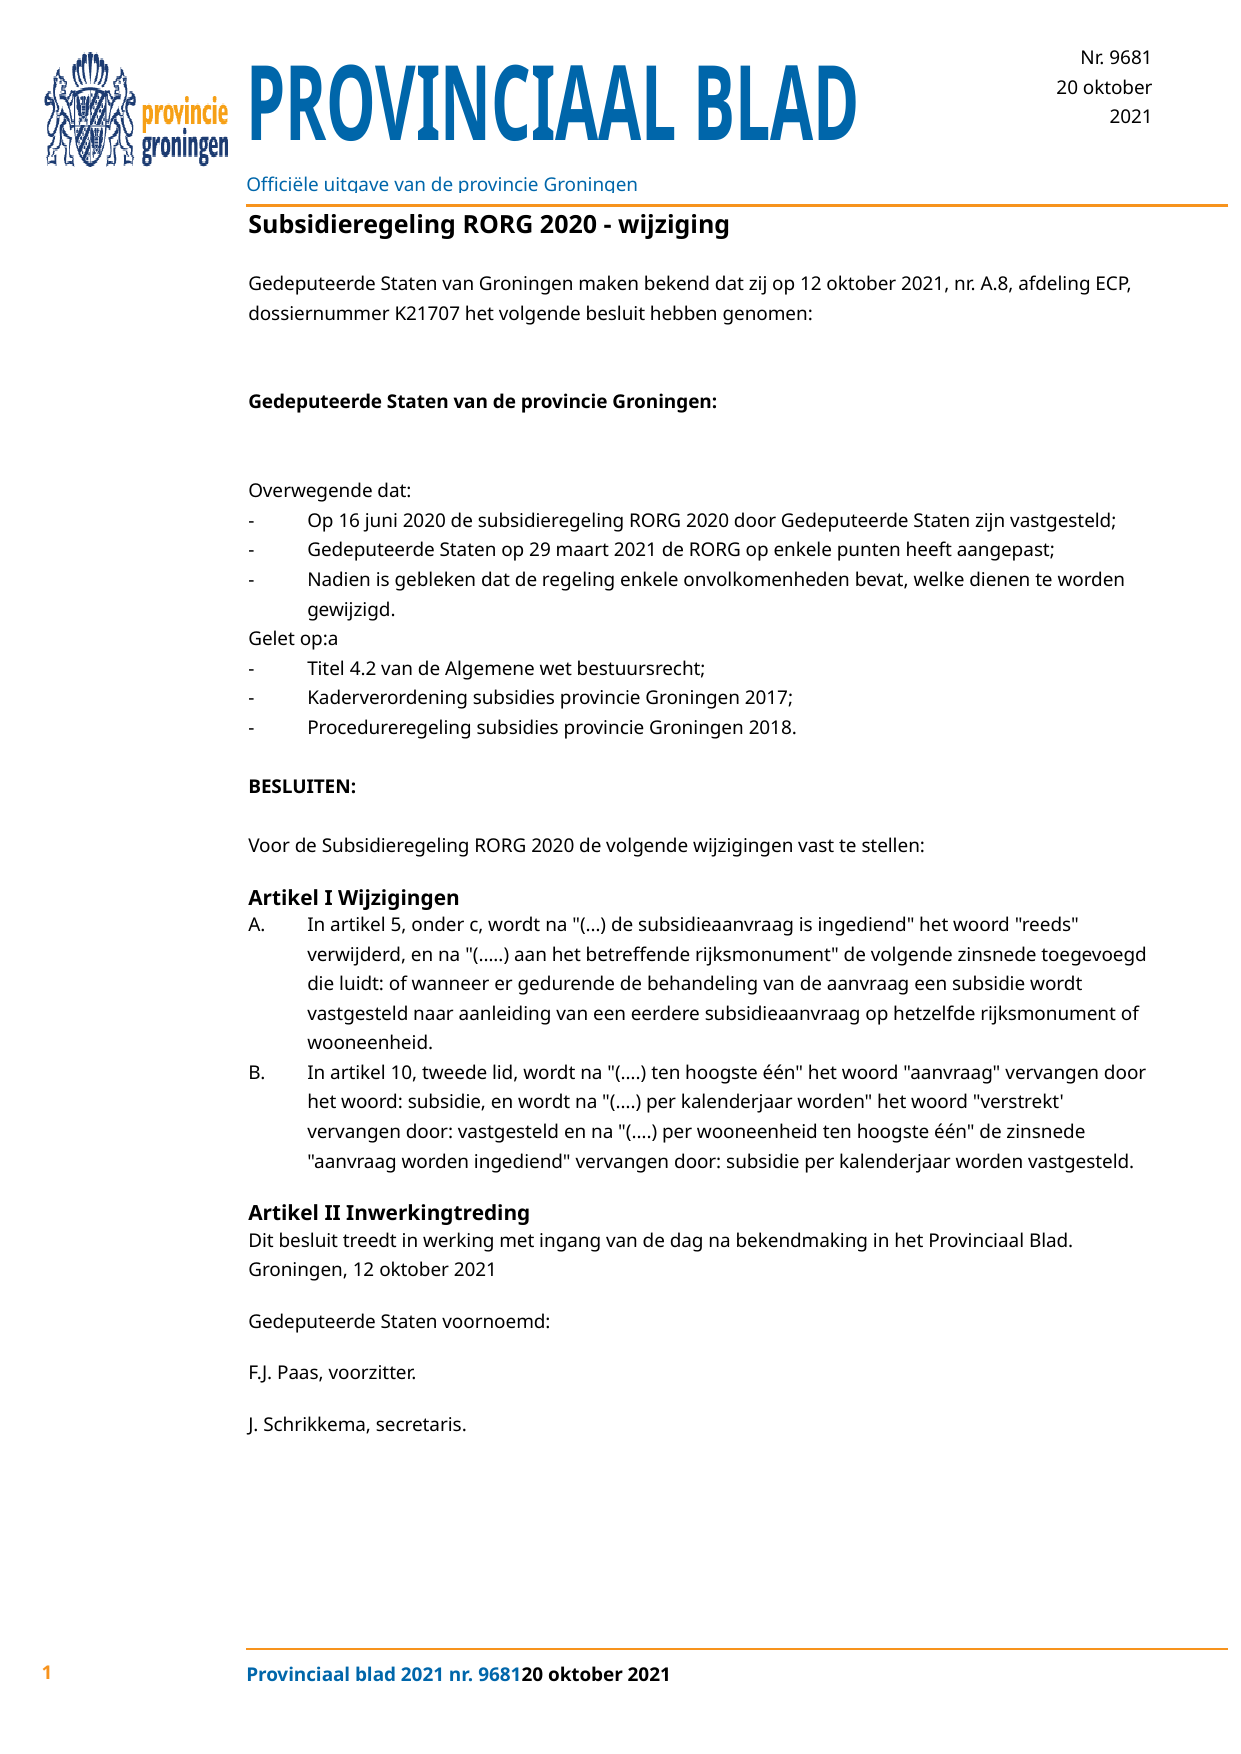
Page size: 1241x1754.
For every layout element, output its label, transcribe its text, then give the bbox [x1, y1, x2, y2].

list In artikel 10, tweede lid, wordt na "(….) ten hoogste één" het woord "aanvraag" vervangen door het woord: subsidie, en wordt na "(….) per kalenderjaar worden" het woord "verstrekt' vervangen door: vastgesteld en na "(….) per wooneenheid ten hoogste één" de zinsnede "aanvraag worden ingediend" vervangen door: subsidie per kalenderjaar worden vastgesteld. [248, 1059, 1152, 1174]
picture [41, 47, 231, 172]
text F.J. Paas, voorzitter. [248, 1359, 1152, 1385]
text Overwegende dat: [248, 477, 1152, 503]
text Dit besluit treedt in werking met ingang van de dag na bekendmaking in het Provinciaal Blad. [248, 1227, 1152, 1252]
text BESLUITEN: [248, 773, 1152, 799]
list Titel 4.2 van de Algemene wet bestuursrecht; [248, 655, 1152, 681]
text Gedeputeerde Staten van de provincie Groningen: [248, 389, 1152, 414]
text Gedeputeerde Staten voornoemd: [248, 1308, 1152, 1333]
text Artikel II Inwerkingtreding [248, 1198, 1152, 1227]
list Kaderverordening subsidies provincie Groningen 2017; [248, 684, 1152, 710]
list Op 16 juni 2020 de subsidieregeling RORG 2020 door Gedeputeerde Staten zijn vastgesteld; [248, 507, 1152, 533]
list In artikel 5, onder c, wordt na "(…) de subsidieaanvraag is ingediend" het woord "reeds" verwijderd, en na "(…..) aan het betreffende rijksmonument" de volgende zinsnede toegevoegd die luidt: of wanneer er gedurende de behandeling van de aanvraag een subsidie wordt vastgesteld naar aanleiding van een eerdere subsidieaanvraag op hetzelfde rijksmonument of wooneenheid. [248, 911, 1152, 1055]
list Procedureregeling subsidies provincie Groningen 2018. [248, 714, 1152, 740]
text Subsidieregeling RORG 2020 - wijziging [248, 207, 1152, 241]
text Artikel I Wijzigingen [248, 883, 1152, 911]
list Gedeputeerde Staten op 29 maart 2021 de RORG op enkele punten heeft aangepast; [248, 537, 1152, 562]
text Voor de Subsidieregeling RORG 2020 de volgende wijzigingen vast te stellen: [248, 832, 1152, 858]
text Gelet op:a [248, 625, 1152, 651]
text Groningen, 12 oktober 2021 [248, 1256, 1152, 1282]
text J. Schrikkema, secretaris. [248, 1411, 1152, 1436]
list Nadien is gebleken dat de regeling enkele onvolkomenheden bevat, welke dienen te worden gewijzigd. [248, 566, 1152, 621]
text Gedeputeerde Staten van Groningen maken bekend dat zij op 12 oktober 2021, nr. A.8, afdeling ECP, dossiernummer K21707 het volgende besluit hebben genomen: [248, 270, 1152, 326]
